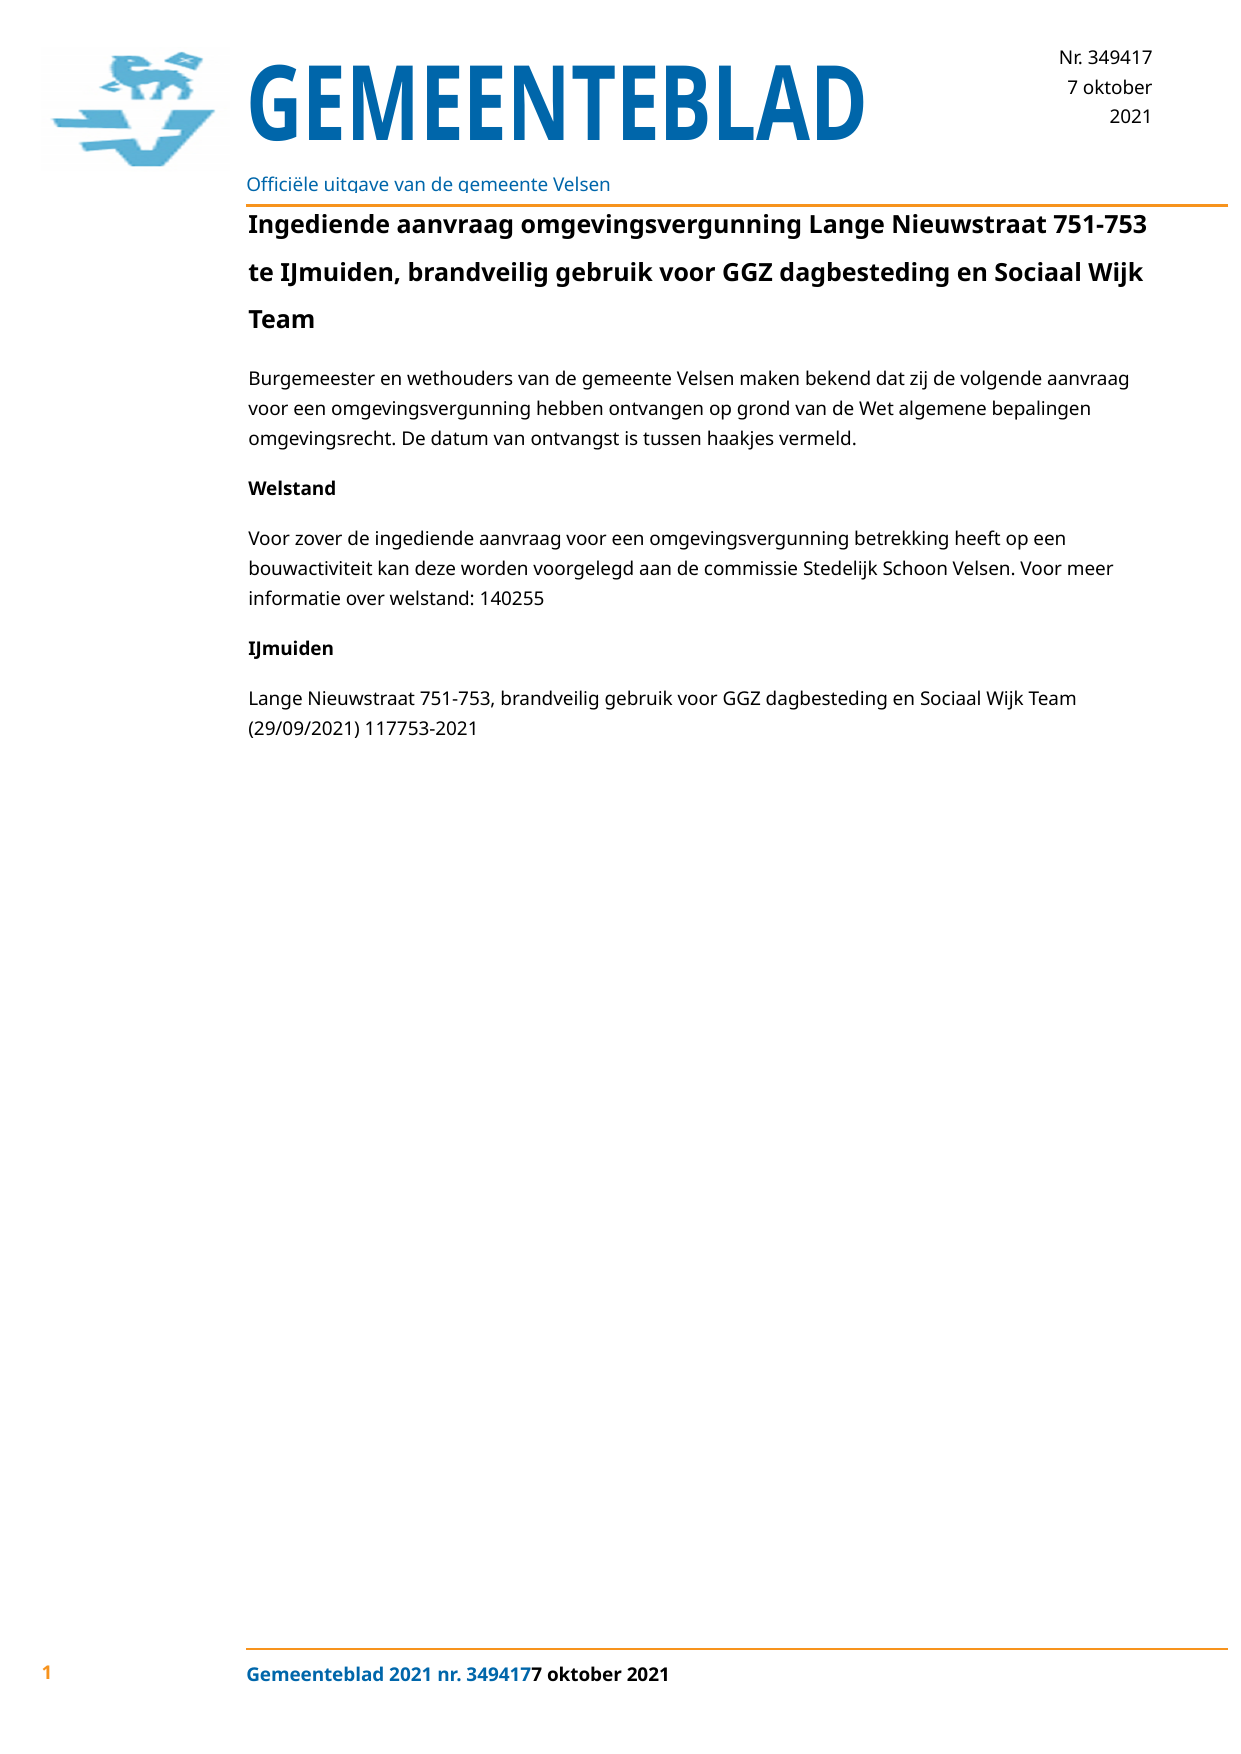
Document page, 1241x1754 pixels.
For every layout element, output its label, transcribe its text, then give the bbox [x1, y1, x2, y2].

text Burgemeester en wethouders van de gemeente Velsen maken bekend dat zij de volgende aanvraag voor een omgevingsvergunning hebben ontvangen op grond van de Wet algemene bepalingen omgevingsrecht. De datum van ontvangst is tussen haakjes vermeld. [248, 366, 1152, 450]
text Ingediende aanvraag omgevingsvergunning Lange Nieuwstraat 751-753 te IJmuiden, brandveilig gebruik voor GGZ dagbesteding en Sociaal Wijk Team [248, 207, 1152, 336]
picture [41, 47, 231, 172]
text Voor zover de ingediende aanvraag voor een omgevingsvergunning betrekking heeft op een bouwactiviteit kan deze worden voorgelegd aan de commissie Stedelijk Schoon Velsen. Voor meer informatie over welstand: 140255 [248, 526, 1152, 610]
text IJmuiden [248, 635, 1152, 661]
text Lange Nieuwstraat 751-753, brandveilig gebruik voor GGZ dagbesteding en Sociaal Wijk Team (29/09/2021) 117753-2021 [248, 686, 1152, 741]
text Welstand [248, 475, 1152, 501]
